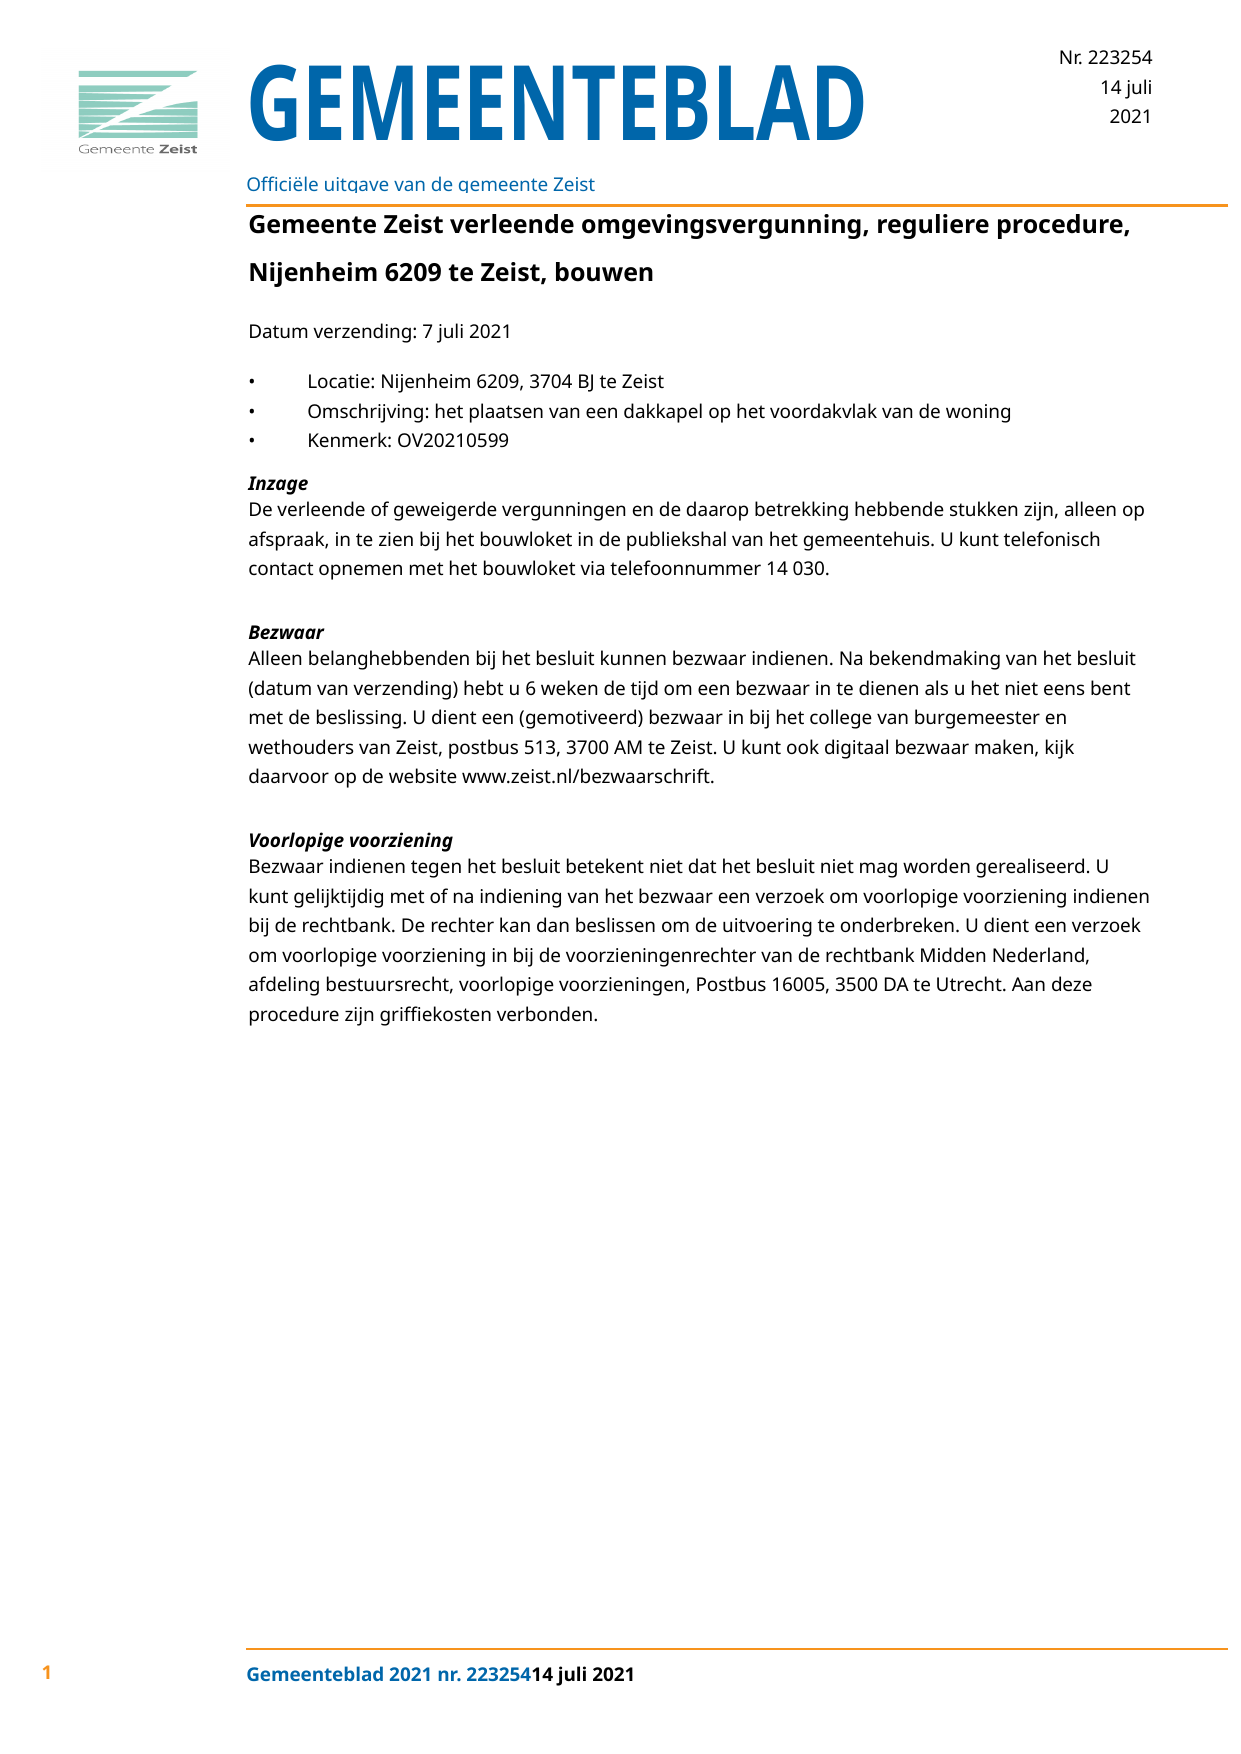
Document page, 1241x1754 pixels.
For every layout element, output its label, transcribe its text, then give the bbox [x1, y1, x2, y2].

text Voorlopige voorziening [248, 827, 1152, 853]
text Gemeente Zeist verleende omgevingsvergunning, reguliere procedure, Nijenheim 6209 te Zeist, bouwen [248, 207, 1152, 288]
text Bezwaar [248, 619, 1152, 645]
text Alleen belanghebbenden bij het besluit kunnen bezwaar indienen. Na bekendmaking van het besluit (datum van verzending) hebt u 6 weken de tijd om een bezwaar in te dienen als u het niet eens bent met de beslissing. U dient een (gemotiveerd) bezwaar in bij het college van burgemeester en wethouders van Zeist, postbus 513, 3700 AM te Zeist. U kunt ook digitaal bezwaar maken, kijk daarvoor op de website www.zeist.nl/bezwaarschrift. [248, 645, 1152, 789]
list Omschrijving: het plaatsen van een dakkapel op het voordakvlak van de woning [248, 398, 1152, 424]
text Inzage [248, 471, 1152, 496]
list Kenmerk: OV20210599 [248, 427, 1152, 453]
text Bezwaar indienen tegen het besluit betekent niet dat het besluit niet mag worden gerealiseerd. U kunt gelijktijdig met of na indiening van het bezwaar een verzoek om voorlopige voorziening indienen bij de rechtbank. De rechter kan dan beslissen om de uitvoering te onderbreken. U dient een verzoek om voorlopige voorziening in bij de voorzieningenrechter van de rechtbank Midden Nederland, afdeling bestuursrecht, voorlopige voorzieningen, Postbus 16005, 3500 DA te Utrecht. Aan deze procedure zijn griffiekosten verbonden. [248, 853, 1152, 1027]
text Datum verzending: 7 juli 2021 [248, 318, 1152, 344]
text De verleende of geweigerde vergunningen en de daarop betrekking hebbende stukken zijn, alleen op afspraak, in te zien bij het bouwloket in de publiekshal van het gemeentehuis. U kunt telefonisch contact opnemen met het bouwloket via telefoonnummer 14 030. [248, 496, 1152, 581]
list Locatie: Nijenheim 6209, 3704 BJ te Zeist [248, 368, 1152, 394]
picture [41, 47, 231, 172]
